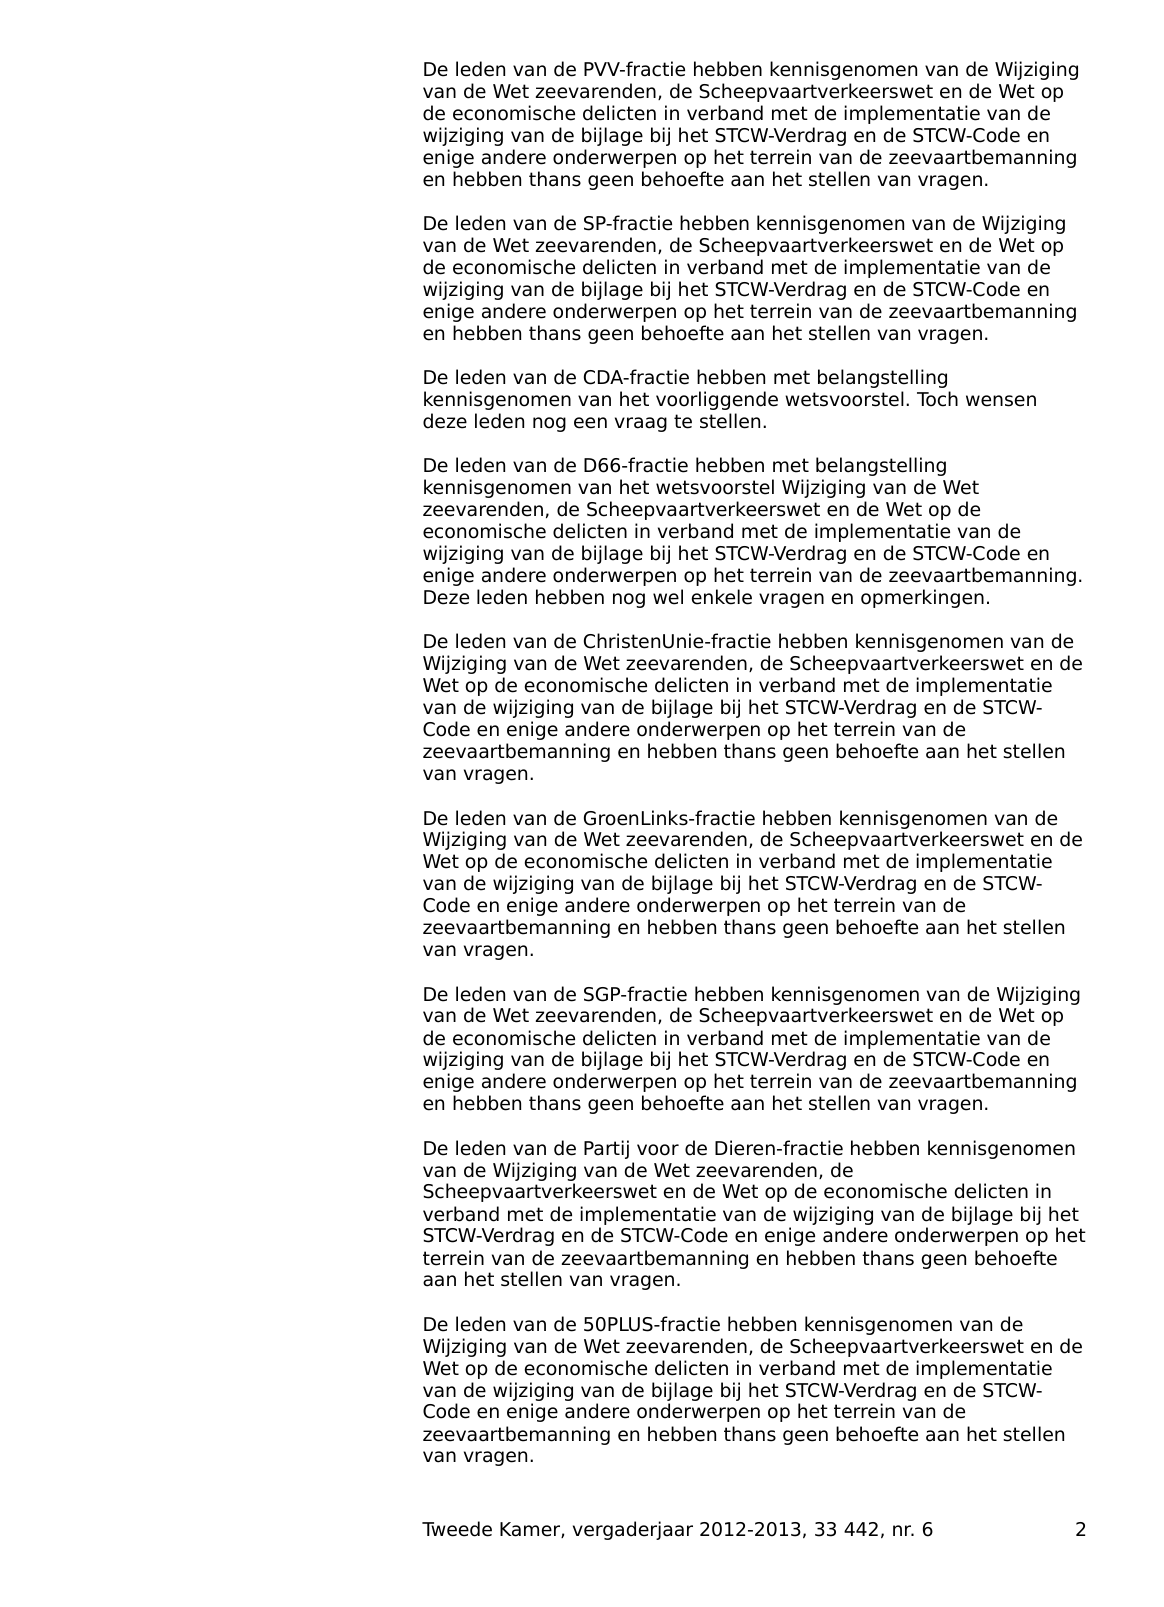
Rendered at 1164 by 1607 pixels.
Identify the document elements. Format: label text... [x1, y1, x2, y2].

text De leden van de PVV-fractie hebben kennisgenomen van de Wijziging van de Wet zeevarenden, de Scheepvaartverkeerswet en de Wet op de economische delicten in verband met de implementatie van de wijziging van de bijlage bij het STCW-Verdrag en de STCW-Code en enige andere onderwerpen op het terrein van de zeevaartbemanning en hebben thans geen behoefte aan het stellen van vragen. [422, 59, 1087, 191]
text De leden van de ChristenUnie-fractie hebben kennisgenomen van de Wijziging van de Wet zeevarenden, de Scheepvaartverkeerswet en de Wet op de economische delicten in verband met de implementatie van de wijziging van de bijlage bij het STCW-Verdrag en de STCW-Code en enige andere onderwerpen op het terrein van de zeevaartbemanning en hebben thans geen behoefte aan het stellen van vragen. [422, 631, 1087, 785]
text De leden van de SP-fractie hebben kennisgenomen van de Wijziging van de Wet zeevarenden, de Scheepvaartverkeerswet en de Wet op de economische delicten in verband met de implementatie van de wijziging van de bijlage bij het STCW-Verdrag en de STCW-Code en enige andere onderwerpen op het terrein van de zeevaartbemanning en hebben thans geen behoefte aan het stellen van vragen. [422, 213, 1087, 345]
text De leden van de SGP-fractie hebben kennisgenomen van de Wijziging van de Wet zeevarenden, de Scheepvaartverkeerswet en de Wet op de economische delicten in verband met de implementatie van de wijziging van de bijlage bij het STCW-Verdrag en de STCW-Code en enige andere onderwerpen op het terrein van de zeevaartbemanning en hebben thans geen behoefte aan het stellen van vragen. [422, 983, 1087, 1115]
text De leden van de Partij voor de Dieren-fractie hebben kennisgenomen van de Wijziging van de Wet zeevarenden, de Scheepvaartverkeerswet en de Wet op de economische delicten in verband met de implementatie van de wijziging van de bijlage bij het STCW-Verdrag en de STCW-Code en enige andere onderwerpen op het terrein van de zeevaartbemanning en hebben thans geen behoefte aan het stellen van vragen. [422, 1137, 1087, 1291]
text De leden van de 50PLUS-fractie hebben kennisgenomen van de Wijziging van de Wet zeevarenden, de Scheepvaartverkeerswet en de Wet op de economische delicten in verband met de implementatie van de wijziging van de bijlage bij het STCW-Verdrag en de STCW-Code en enige andere onderwerpen op het terrein van de zeevaartbemanning en hebben thans geen behoefte aan het stellen van vragen. [422, 1313, 1087, 1467]
text De leden van de CDA-fractie hebben met belangstelling kennisgenomen van het voorliggende wetsvoorstel. Toch wensen deze leden nog een vraag te stellen. [422, 367, 1087, 433]
text De leden van de GroenLinks-fractie hebben kennisgenomen van de Wijziging van de Wet zeevarenden, de Scheepvaartverkeerswet en de Wet op de economische delicten in verband met de implementatie van de wijziging van de bijlage bij het STCW-Verdrag en de STCW-Code en enige andere onderwerpen op het terrein van de zeevaartbemanning en hebben thans geen behoefte aan het stellen van vragen. [422, 807, 1087, 961]
text De leden van de D66-fractie hebben met belangstelling kennisgenomen van het wetsvoorstel Wijziging van de Wet zeevarenden, de Scheepvaartverkeerswet en de Wet op de economische delicten in verband met de implementatie van de wijziging van de bijlage bij het STCW-Verdrag en de STCW-Code en enige andere onderwerpen op het terrein van de zeevaartbemanning. Deze leden hebben nog wel enkele vragen en opmerkingen. [422, 455, 1087, 609]
